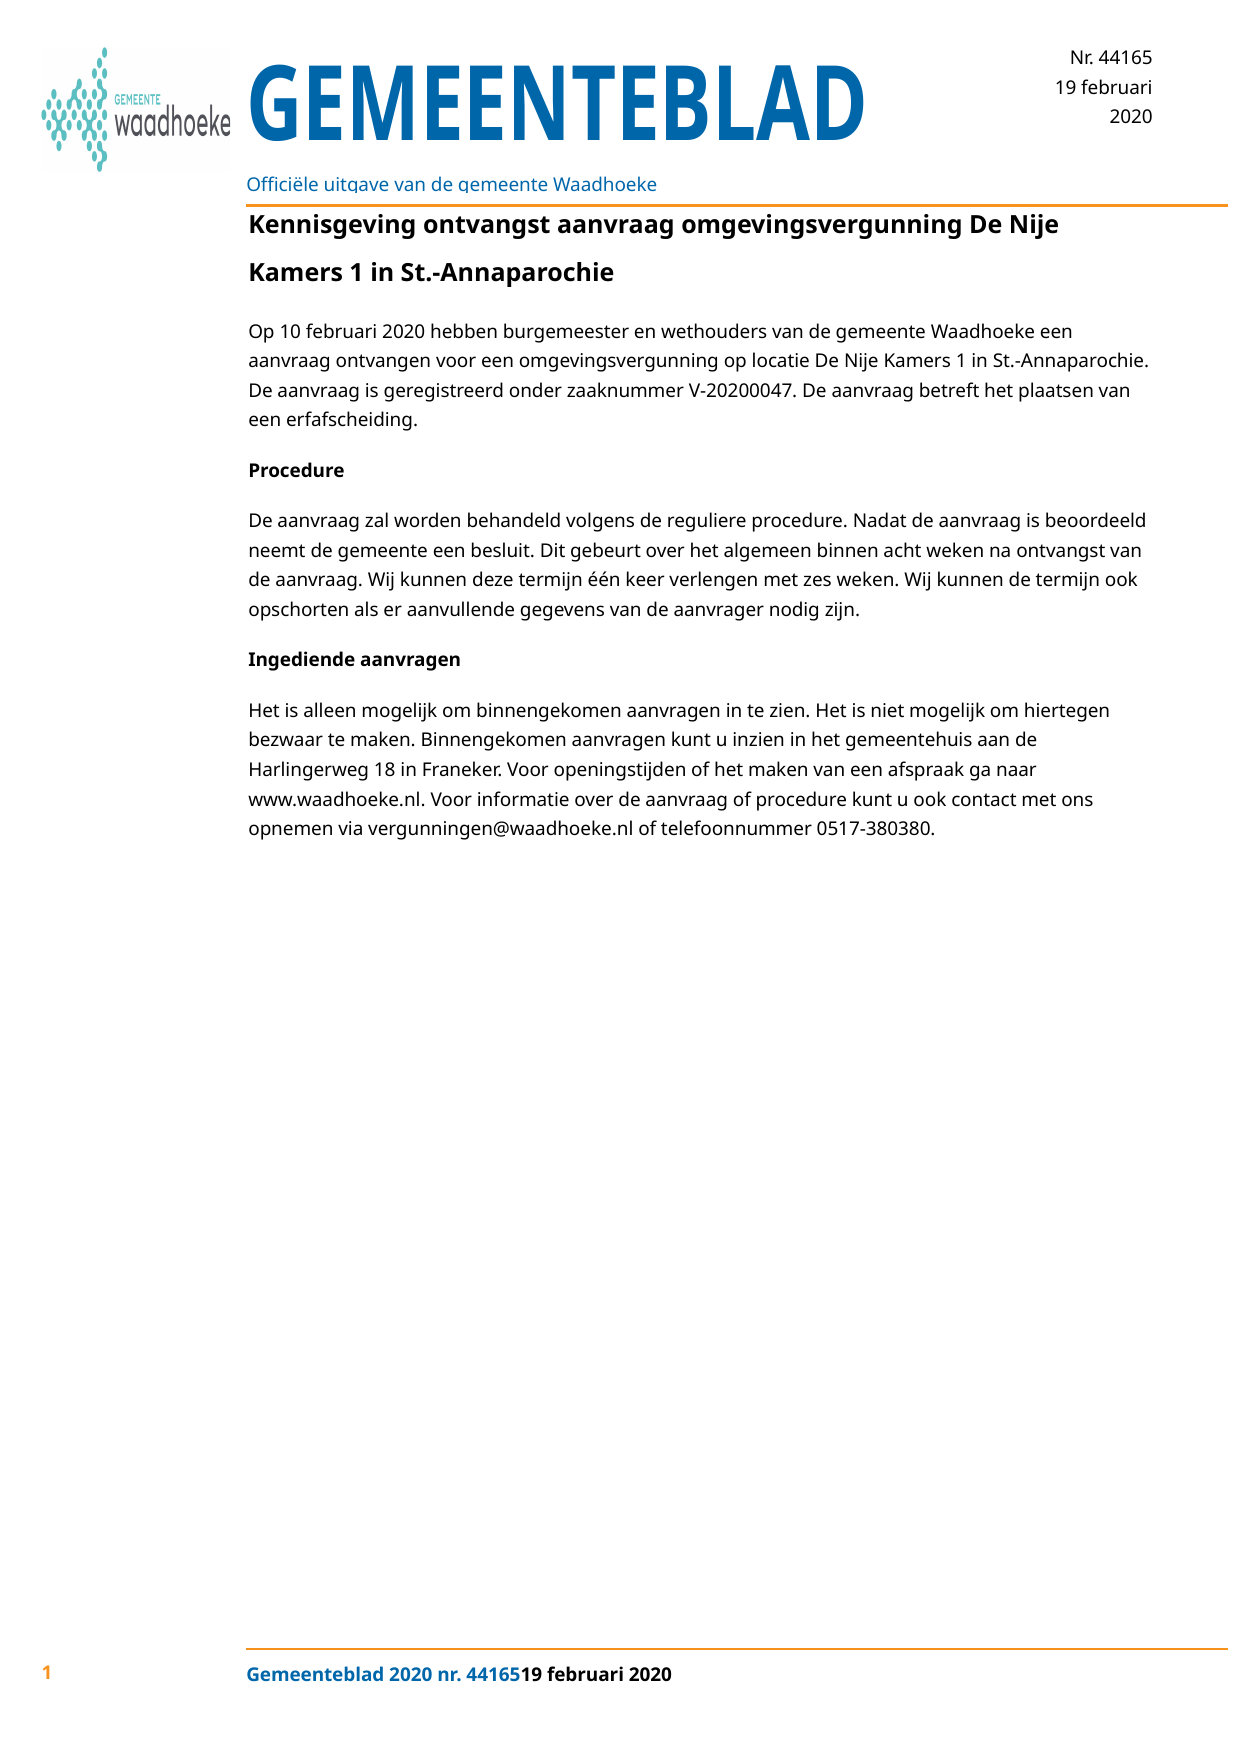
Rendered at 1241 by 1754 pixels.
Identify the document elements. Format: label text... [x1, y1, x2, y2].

text Kennisgeving ontvangst aanvraag omgevingsvergunning De Nije Kamers 1 in St.-Annaparochie [248, 207, 1152, 288]
text De aanvraag zal worden behandeld volgens de reguliere procedure. Nadat de aanvraag is beoordeeld neemt de gemeente een besluit. Dit gebeurt over het algemeen binnen acht weken na ontvangst van de aanvraag. Wij kunnen deze termijn één keer verlengen met zes weken. Wij kunnen de termijn ook opschorten als er aanvullende gegevens van de aanvrager nodig zijn. [248, 507, 1152, 622]
text Procedure [248, 457, 1152, 483]
text Het is alleen mogelijk om binnengekomen aanvragen in te zien. Het is niet mogelijk om hiertegen bezwaar te maken. Binnengekomen aanvragen kunt u inzien in het gemeentehuis aan de Harlingerweg 18 in Franeker. Voor openingstijden of het maken van een afspraak ga naar www.waadhoeke.nl. Voor informatie over de aanvraag of procedure kunt u ook contact met ons opnemen via vergunningen@waadhoeke.nl of telefoonnummer 0517-380380. [248, 697, 1152, 841]
text Ingediende aanvragen [248, 647, 1152, 672]
picture [41, 47, 231, 172]
text Op 10 februari 2020 hebben burgemeester en wethouders van de gemeente Waadhoeke een aanvraag ontvangen voor een omgevingsvergunning op locatie De Nije Kamers 1 in St.-Annaparochie. De aanvraag is geregistreerd onder zaaknummer V-20200047. De aanvraag betreft het plaatsen van een erfafscheiding. [248, 318, 1152, 432]
